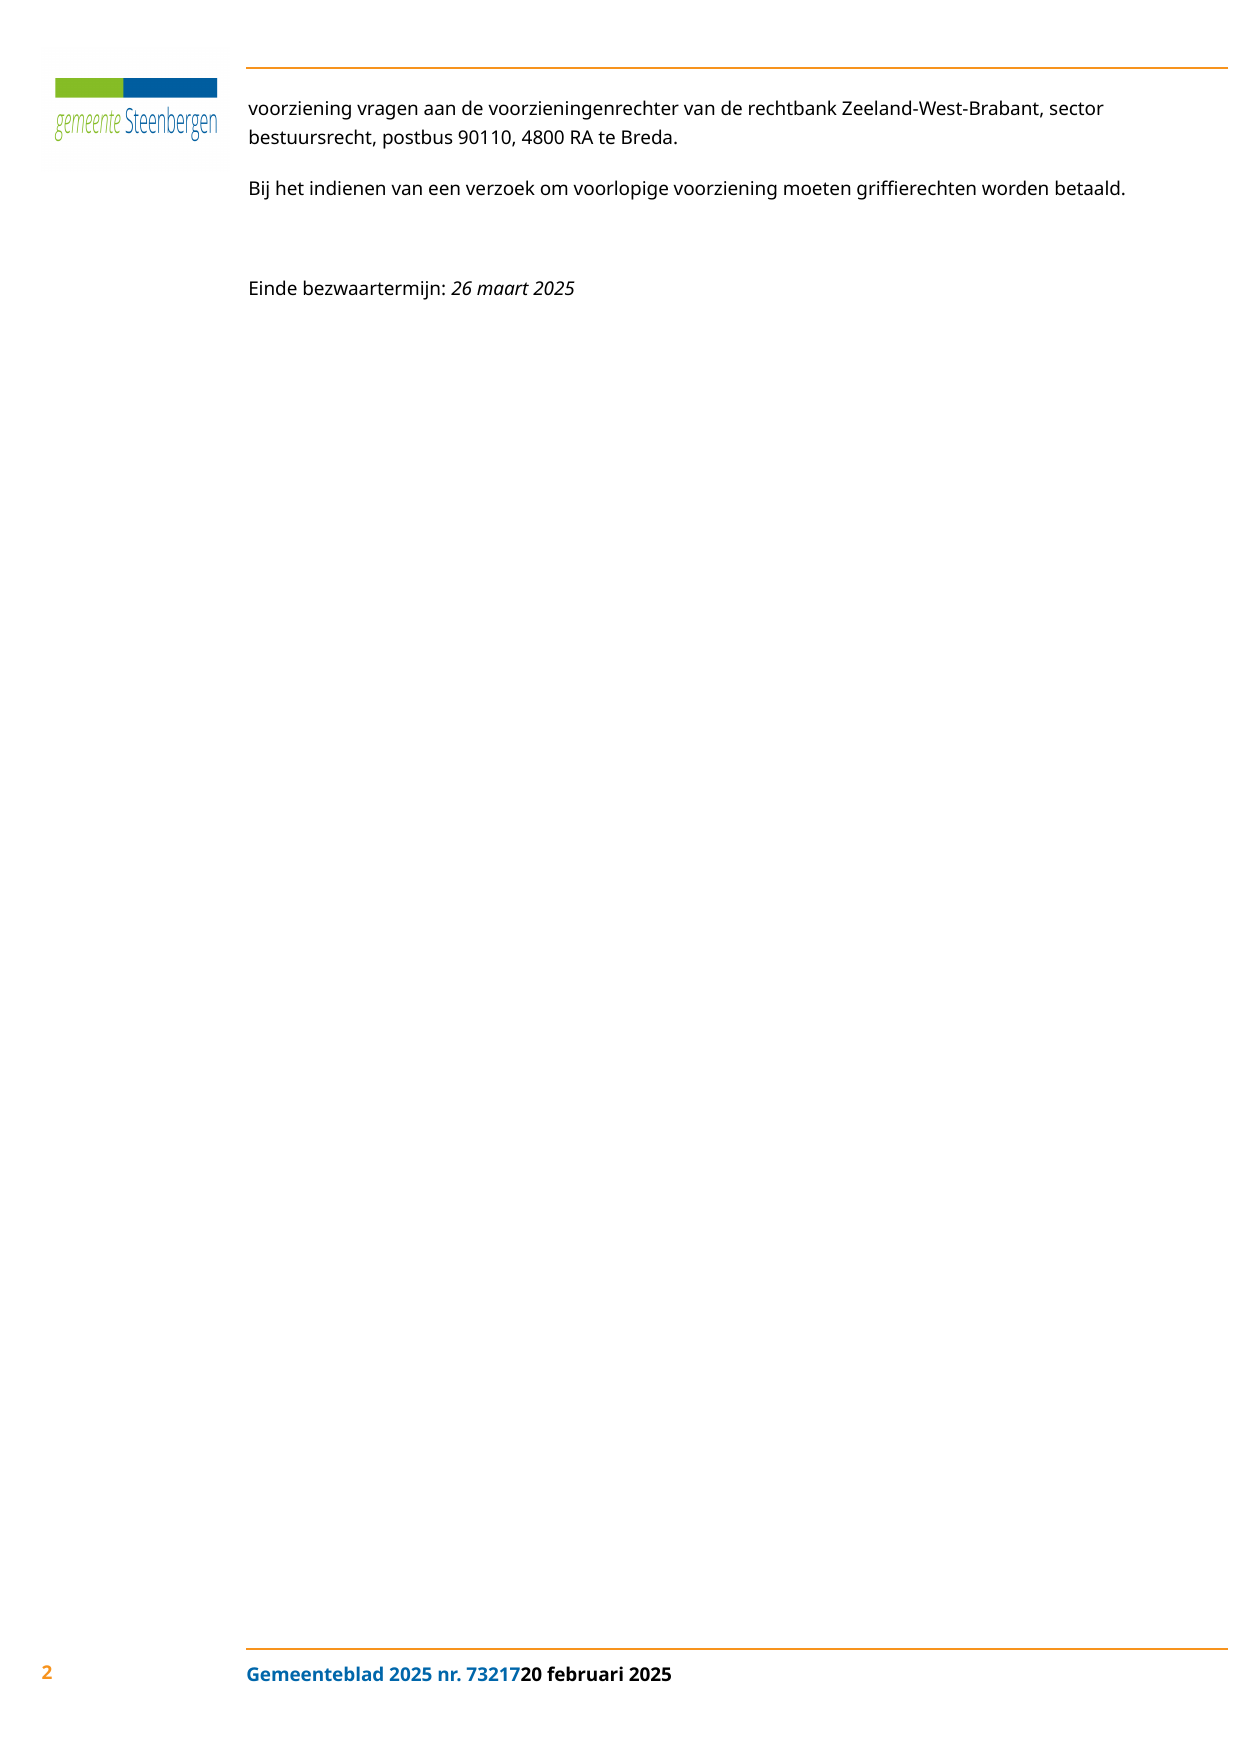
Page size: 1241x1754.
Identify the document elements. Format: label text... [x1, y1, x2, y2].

text Einde bezwaartermijn: 26 maart 2025 [248, 276, 1152, 301]
text voorziening vragen aan de voorzieningenrechter van de rechtbank Zeeland-West-Brabant, sector bestuursrecht, postbus 90110, 4800 RA te Breda. [248, 95, 1152, 150]
picture [41, 47, 231, 172]
text Bij het indienen van een verzoek om voorlopige voorziening moeten griffierechten worden betaald. [248, 175, 1152, 201]
